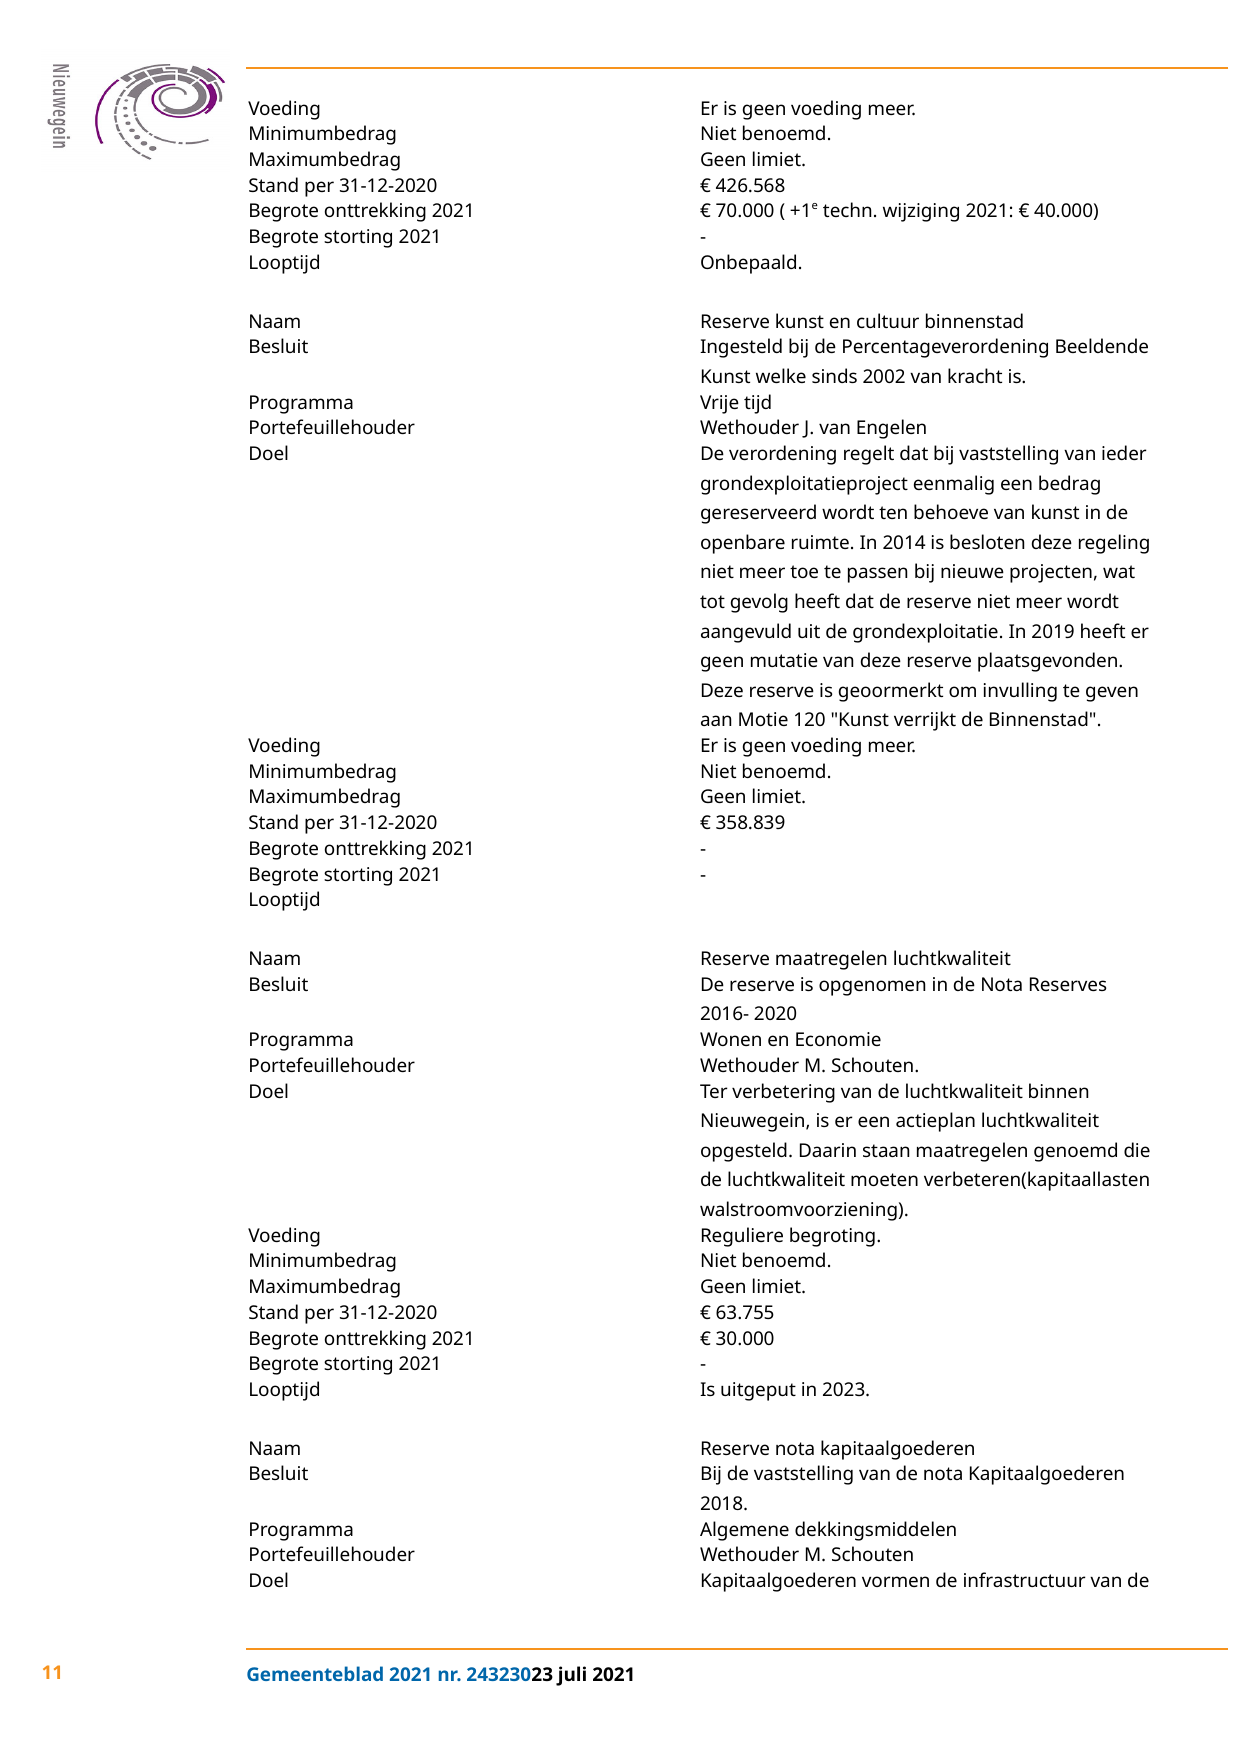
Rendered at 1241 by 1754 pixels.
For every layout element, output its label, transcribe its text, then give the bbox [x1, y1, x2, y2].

table_cell Programma [248, 1026, 700, 1052]
table_cell Doel [248, 1568, 700, 1593]
table_cell Besluit [248, 971, 700, 1026]
table_header Reserve maatregelen luchtkwaliteit [700, 945, 1152, 971]
table_cell Ingesteld bij de Percentageverordening Beeldende Kunst welke sinds 2002 van kracht is. [700, 334, 1152, 389]
table_header Naam [248, 308, 700, 333]
table_cell Begrote onttrekking 2021 [248, 1325, 700, 1351]
table_cell Er is geen voeding meer. [700, 95, 1152, 121]
table_cell Er is geen voeding meer. [700, 732, 1152, 758]
picture [41, 47, 231, 172]
table_cell Portefeuillehouder [248, 1052, 700, 1078]
table_cell - [700, 1351, 1152, 1376]
table_cell Maximumbedrag [248, 1273, 700, 1299]
table_cell Vrije tijd [700, 389, 1152, 414]
table_cell - [700, 861, 1152, 887]
table_cell Begrote onttrekking 2021 [248, 835, 700, 861]
table_header Reserve nota kapitaalgoederen [700, 1435, 1152, 1461]
table_cell Programma [248, 389, 700, 414]
table_cell Portefeuillehouder [248, 415, 700, 440]
table_cell € 63.755 [700, 1299, 1152, 1325]
table_cell Looptijd [248, 1376, 700, 1402]
table_cell Begrote storting 2021 [248, 861, 700, 887]
table_cell Stand per 31-12-2020 [248, 1299, 700, 1325]
table_cell Stand per 31-12-2020 [248, 810, 700, 835]
table_cell Voeding [248, 732, 700, 758]
table_cell Portefeuillehouder [248, 1542, 700, 1567]
table_cell Besluit [248, 1461, 700, 1516]
table_cell Wethouder J. van Engelen [700, 415, 1152, 440]
table_cell Looptijd [248, 887, 700, 912]
table_cell € 30.000 [700, 1325, 1152, 1351]
table_cell Onbepaald. [700, 249, 1152, 275]
table_cell Niet benoemd. [700, 121, 1152, 146]
table_cell De verordening regelt dat bij vaststelling van ieder grondexploitatieproject eenmalig een bedrag gereserveerd wordt ten behoeve van kunst in de openbare ruimte. In 2014 is besloten deze regeling niet meer toe te passen bij nieuwe projecten, wat tot gevolg heeft dat de reserve niet meer wordt aangevuld uit de grondexploitatie. In 2019 heeft er geen mutatie van deze reserve plaatsgevonden. Deze reserve is geoormerkt om invulling te geven aan Motie 120 "Kunst verrijkt de Binnenstad". [700, 440, 1152, 732]
table_cell Geen limiet. [700, 146, 1152, 172]
table_cell Voeding [248, 1222, 700, 1248]
table_cell Geen limiet. [700, 1273, 1152, 1299]
table_cell Reguliere begroting. [700, 1222, 1152, 1248]
table_cell Stand per 31-12-2020 [248, 172, 700, 198]
table_cell - [700, 835, 1152, 861]
table_header Naam [248, 945, 700, 971]
table_cell € 426.568 [700, 172, 1152, 198]
table_cell [700, 887, 1152, 912]
table_header Reserve kunst en cultuur binnenstad [700, 308, 1152, 333]
table_cell Ter verbetering van de luchtkwaliteit binnen Nieuwegein, is er een actieplan luchtkwaliteit opgesteld. Daarin staan maatregelen genoemd die de luchtkwaliteit moeten verbeteren(kapitaallasten walstroomvoorziening). [700, 1078, 1152, 1222]
table_cell Begrote storting 2021 [248, 224, 700, 249]
table_cell Voeding [248, 95, 700, 121]
table_cell - [700, 224, 1152, 249]
table_cell De reserve is opgenomen in de Nota Reserves 2016- 2020 [700, 971, 1152, 1026]
table_cell Niet benoemd. [700, 758, 1152, 784]
table_cell Wethouder M. Schouten. [700, 1052, 1152, 1078]
table_cell € 358.839 [700, 810, 1152, 835]
table_cell Doel [248, 440, 700, 732]
table_cell Besluit [248, 334, 700, 389]
table_cell Begrote onttrekking 2021 [248, 198, 700, 223]
table_cell Is uitgeput in 2023. [700, 1376, 1152, 1402]
table_cell € 70.000 ( +1e techn. wijziging 2021: € 40.000) [700, 198, 1152, 223]
table_cell Bij de vaststelling van de nota Kapitaalgoederen 2018. [700, 1461, 1152, 1516]
table_cell Looptijd [248, 249, 700, 275]
table_cell Minimumbedrag [248, 1248, 700, 1273]
table_cell Minimumbedrag [248, 758, 700, 784]
table_cell Wethouder M. Schouten [700, 1542, 1152, 1567]
table_cell Maximumbedrag [248, 146, 700, 172]
table_cell Begrote storting 2021 [248, 1351, 700, 1376]
table_cell Minimumbedrag [248, 121, 700, 146]
table_cell Kapitaalgoederen vormen de infrastructuur van de [700, 1568, 1152, 1593]
table_cell Niet benoemd. [700, 1248, 1152, 1273]
table_header Naam [248, 1435, 700, 1461]
table_cell Algemene dekkingsmiddelen [700, 1516, 1152, 1542]
table_cell Doel [248, 1078, 700, 1222]
table_cell Wonen en Economie [700, 1026, 1152, 1052]
table_cell Geen limiet. [700, 784, 1152, 809]
table_cell Programma [248, 1516, 700, 1542]
table_cell Maximumbedrag [248, 784, 700, 809]
